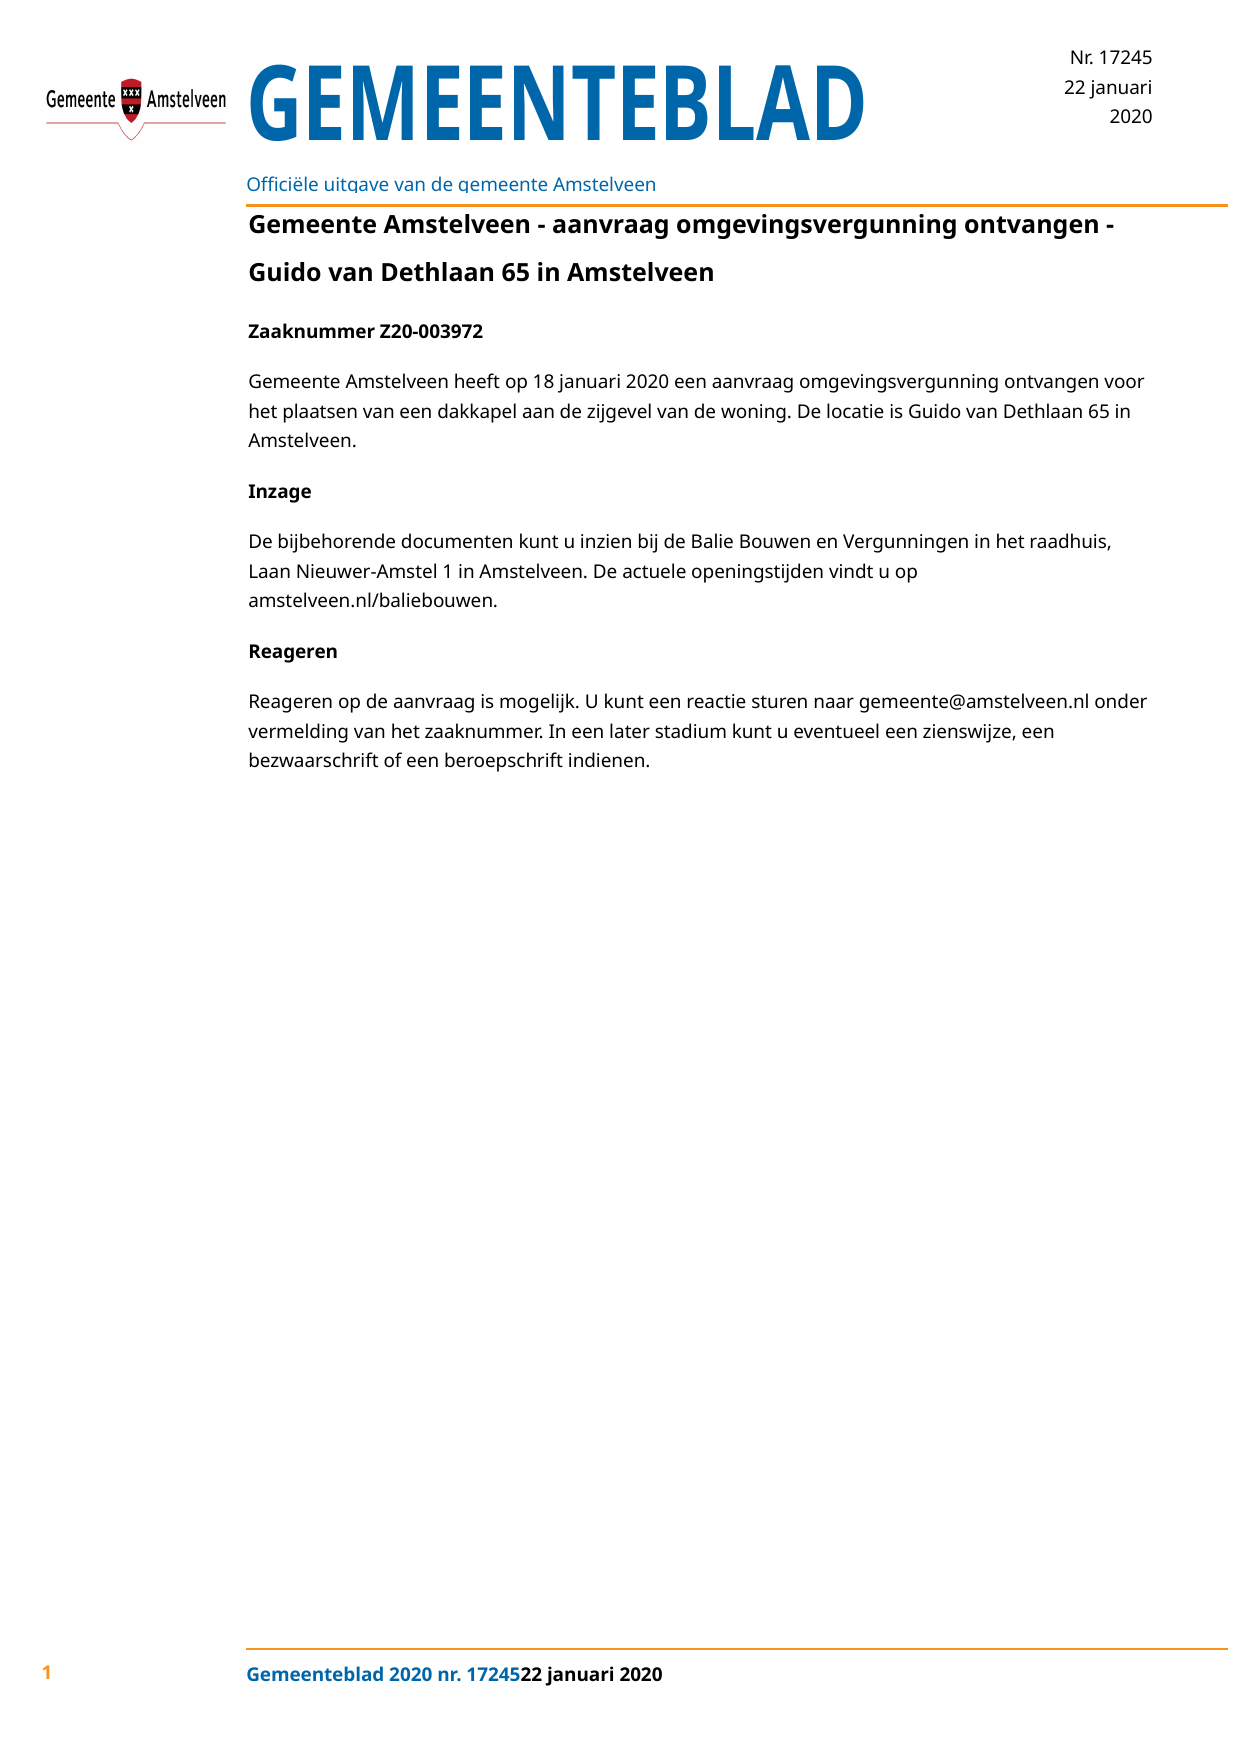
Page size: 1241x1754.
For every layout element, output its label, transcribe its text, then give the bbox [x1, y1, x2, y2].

text Gemeente Amstelveen - aanvraag omgevingsvergunning ontvangen - Guido van Dethlaan 65 in Amstelveen [248, 207, 1152, 288]
text Gemeente Amstelveen heeft op 18 januari 2020 een aanvraag omgevingsvergunning ontvangen voor het plaatsen van een dakkapel aan de zijgevel van de woning. De locatie is Guido van Dethlaan 65 in Amstelveen. [248, 368, 1152, 453]
text Reageren [248, 638, 1152, 664]
text Zaaknummer Z20-003972 [248, 318, 1152, 344]
text Reageren op de aanvraag is mogelijk. U kunt een reactie sturen naar gemeente@amstelveen.nl onder vermelding van het zaaknummer. In een later stadium kunt u eventueel een zienswijze, een bezwaarschrift of een beroepschrift indienen. [248, 688, 1152, 773]
picture [41, 47, 231, 172]
text Inzage [248, 478, 1152, 504]
text De bijbehorende documenten kunt u inzien bij de Balie Bouwen en Vergunningen in het raadhuis, Laan Nieuwer-Amstel 1 in Amstelveen. De actuele openingstijden vindt u op amstelveen.nl/baliebouwen. [248, 528, 1152, 613]
